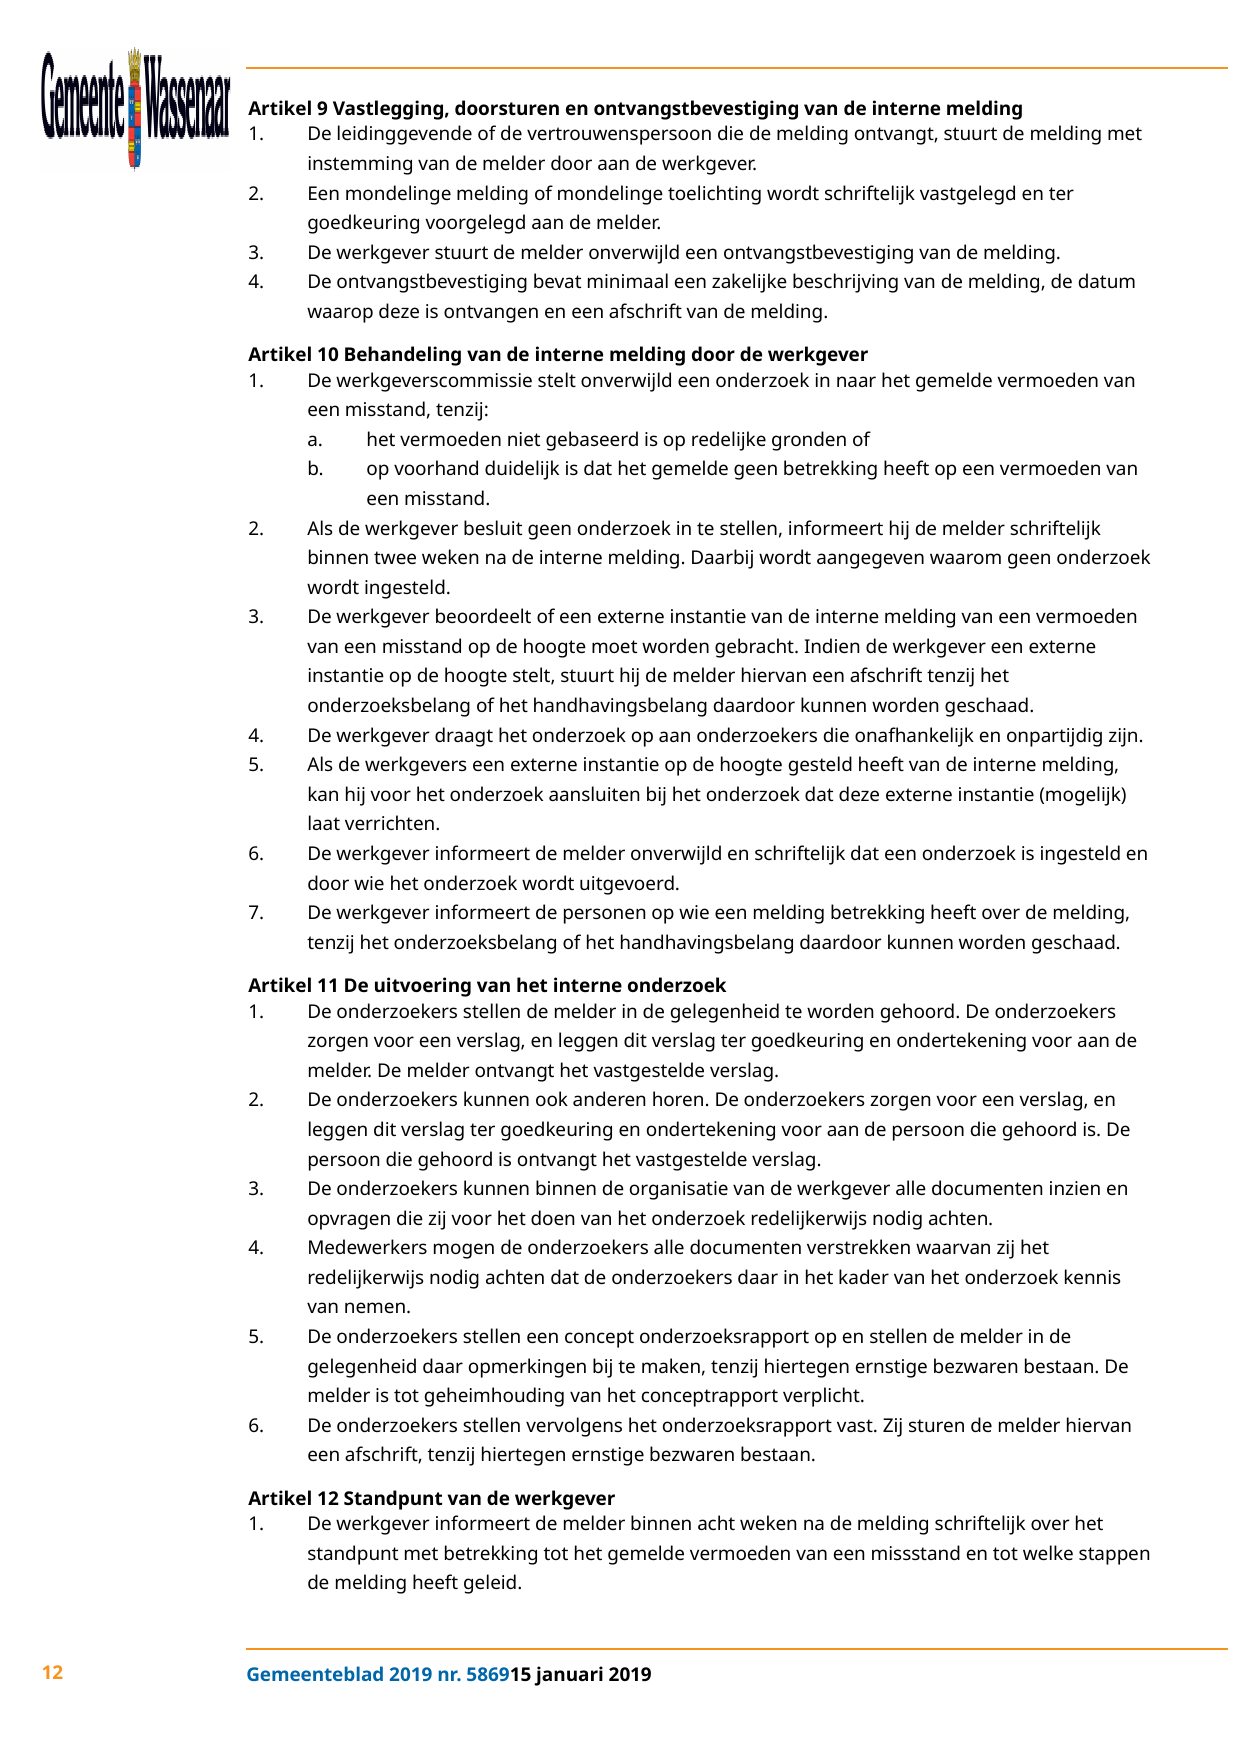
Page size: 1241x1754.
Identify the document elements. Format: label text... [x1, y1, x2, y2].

list De werkgeverscommissie stelt onverwijld een onderzoek in naar het gemelde vermoeden van een misstand, tenzij: [248, 367, 1152, 422]
list De werkgever informeert de personen op wie een melding betrekking heeft over de melding, tenzij het onderzoeksbelang of het handhavingsbelang daardoor kunnen worden geschaad. [248, 899, 1152, 955]
text Artikel 12 Standpunt van de werkgever [248, 1485, 1152, 1510]
text Artikel 11 De uitvoering van het interne onderzoek [248, 972, 1152, 998]
list De werkgever informeert de melder onverwijld en schriftelijk dat een onderzoek is ingesteld en door wie het onderzoek wordt uitgevoerd. [248, 840, 1152, 896]
list De onderzoekers kunnen ook anderen horen. De onderzoekers zorgen voor een verslag, en leggen dit verslag ter goedkeuring en ondertekening voor aan de persoon die gehoord is. De persoon die gehoord is ontvangt het vastgestelde verslag. [248, 1087, 1152, 1171]
list Een mondelinge melding of mondelinge toelichting wordt schriftelijk vastgelegd en ter goedkeuring voorgelegd aan de melder. [248, 180, 1152, 235]
list Medewerkers mogen de onderzoekers alle documenten verstrekken waarvan zij het redelijkerwijs nodig achten dat de onderzoekers daar in het kader van het onderzoek kennis van nemen. [248, 1234, 1152, 1319]
list De onderzoekers stellen vervolgens het onderzoeksrapport vast. Zij sturen de melder hiervan een afschrift, tenzij hiertegen ernstige bezwaren bestaan. [248, 1412, 1152, 1467]
list De leidinggevende of de vertrouwenspersoon die de melding ontvangt, stuurt de melding met instemming van de melder door aan de werkgever. [248, 121, 1152, 176]
list op voorhand duidelijk is dat het gemelde geen betrekking heeft op een vermoeden van een misstand. [307, 456, 1152, 511]
list Als de werkgevers een externe instantie op de hoogte gesteld heeft van de interne melding, kan hij voor het onderzoek aansluiten bij het onderzoek dat deze externe instantie (mogelijk) laat verrichten. [248, 751, 1152, 836]
list De werkgever beoordeelt of een externe instantie van de interne melding van een vermoeden van een misstand op de hoogte moet worden gebracht. Indien de werkgever een externe instantie op de hoogte stelt, stuurt hij de melder hiervan een afschrift tenzij het onderzoeksbelang of het handhavingsbelang daardoor kunnen worden geschaad. [248, 603, 1152, 718]
list De onderzoekers stellen een concept onderzoeksrapport op en stellen de melder in de gelegenheid daar opmerkingen bij te maken, tenzij hiertegen ernstige bezwaren bestaan. De melder is tot geheimhouding van het conceptrapport verplicht. [248, 1323, 1152, 1408]
list Als de werkgever besluit geen onderzoek in te stellen, informeert hij de melder schriftelijk binnen twee weken na de interne melding. Daarbij wordt aangegeven waarom geen onderzoek wordt ingesteld. [248, 515, 1152, 600]
list De onderzoekers kunnen binnen de organisatie van de werkgever alle documenten inzien en opvragen die zij voor het doen van het onderzoek redelijkerwijs nodig achten. [248, 1175, 1152, 1231]
list De werkgever informeert de melder binnen acht weken na de melding schriftelijk over het standpunt met betrekking tot het gemelde vermoeden van een missstand en tot welke stappen de melding heeft geleid. [248, 1510, 1152, 1595]
text Artikel 10 Behandeling van de interne melding door de werkgever [248, 341, 1152, 367]
list De onderzoekers stellen de melder in de gelegenheid te worden gehoord. De onderzoekers zorgen voor een verslag, en leggen dit verslag ter goedkeuring en ondertekening voor aan de melder. De melder ontvangt het vastgestelde verslag. [248, 998, 1152, 1083]
text Artikel 9 Vastlegging, doorsturen en ontvangstbevestiging van de interne melding [248, 95, 1152, 121]
list De werkgever stuurt de melder onverwijld een ontvangstbevestiging van de melding. [248, 239, 1152, 264]
list De ontvangstbevestiging bevat minimaal een zakelijke beschrijving van de melding, de datum waarop deze is ontvangen en een afschrift van de melding. [248, 268, 1152, 324]
picture [41, 47, 231, 172]
list De werkgever draagt het onderzoek op aan onderzoekers die onafhankelijk en onpartijdig zijn. [248, 722, 1152, 748]
list het vermoeden niet gebaseerd is op redelijke gronden of [307, 426, 1152, 452]
